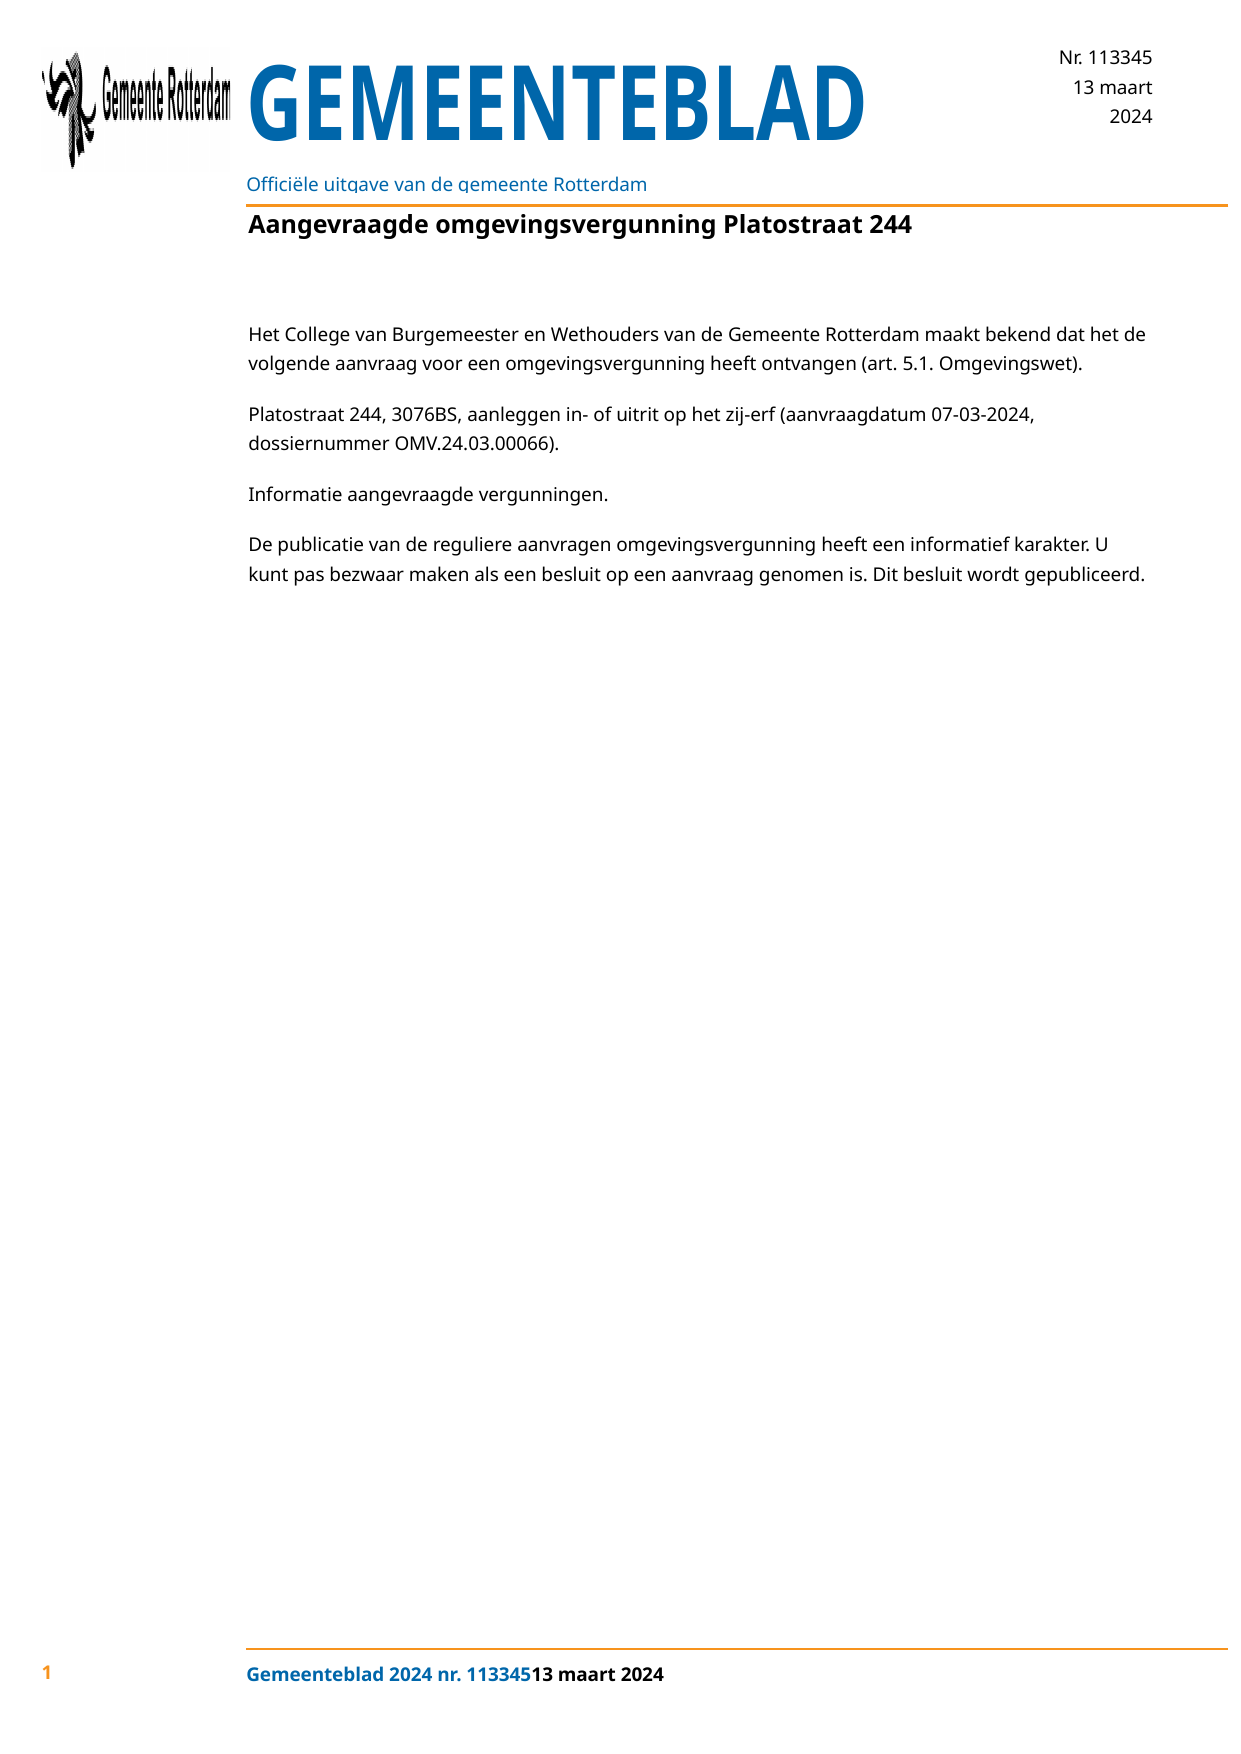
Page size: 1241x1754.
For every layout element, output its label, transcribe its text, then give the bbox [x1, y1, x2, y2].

text Informatie aangevraagde vergunningen. [248, 481, 1152, 506]
picture [41, 47, 231, 172]
text Platostraat 244, 3076BS, aanleggen in- of uitrit op het zij-erf (aanvraagdatum 07-03-2024, dossiernummer OMV.24.03.00066). [248, 401, 1152, 456]
text De publicatie van de reguliere aanvragen omgevingsvergunning heeft een informatief karakter. U kunt pas bezwaar maken als een besluit op een aanvraag genomen is. Dit besluit wordt gepubliceerd. [248, 531, 1152, 586]
text Aangevraagde omgevingsvergunning Platostraat 244 [248, 207, 1152, 241]
text Het College van Burgemeester en Wethouders van de Gemeente Rotterdam maakt bekend dat het de volgende aanvraag voor een omgevingsvergunning heeft ontvangen (art. 5.1. Omgevingswet). [248, 321, 1152, 376]
